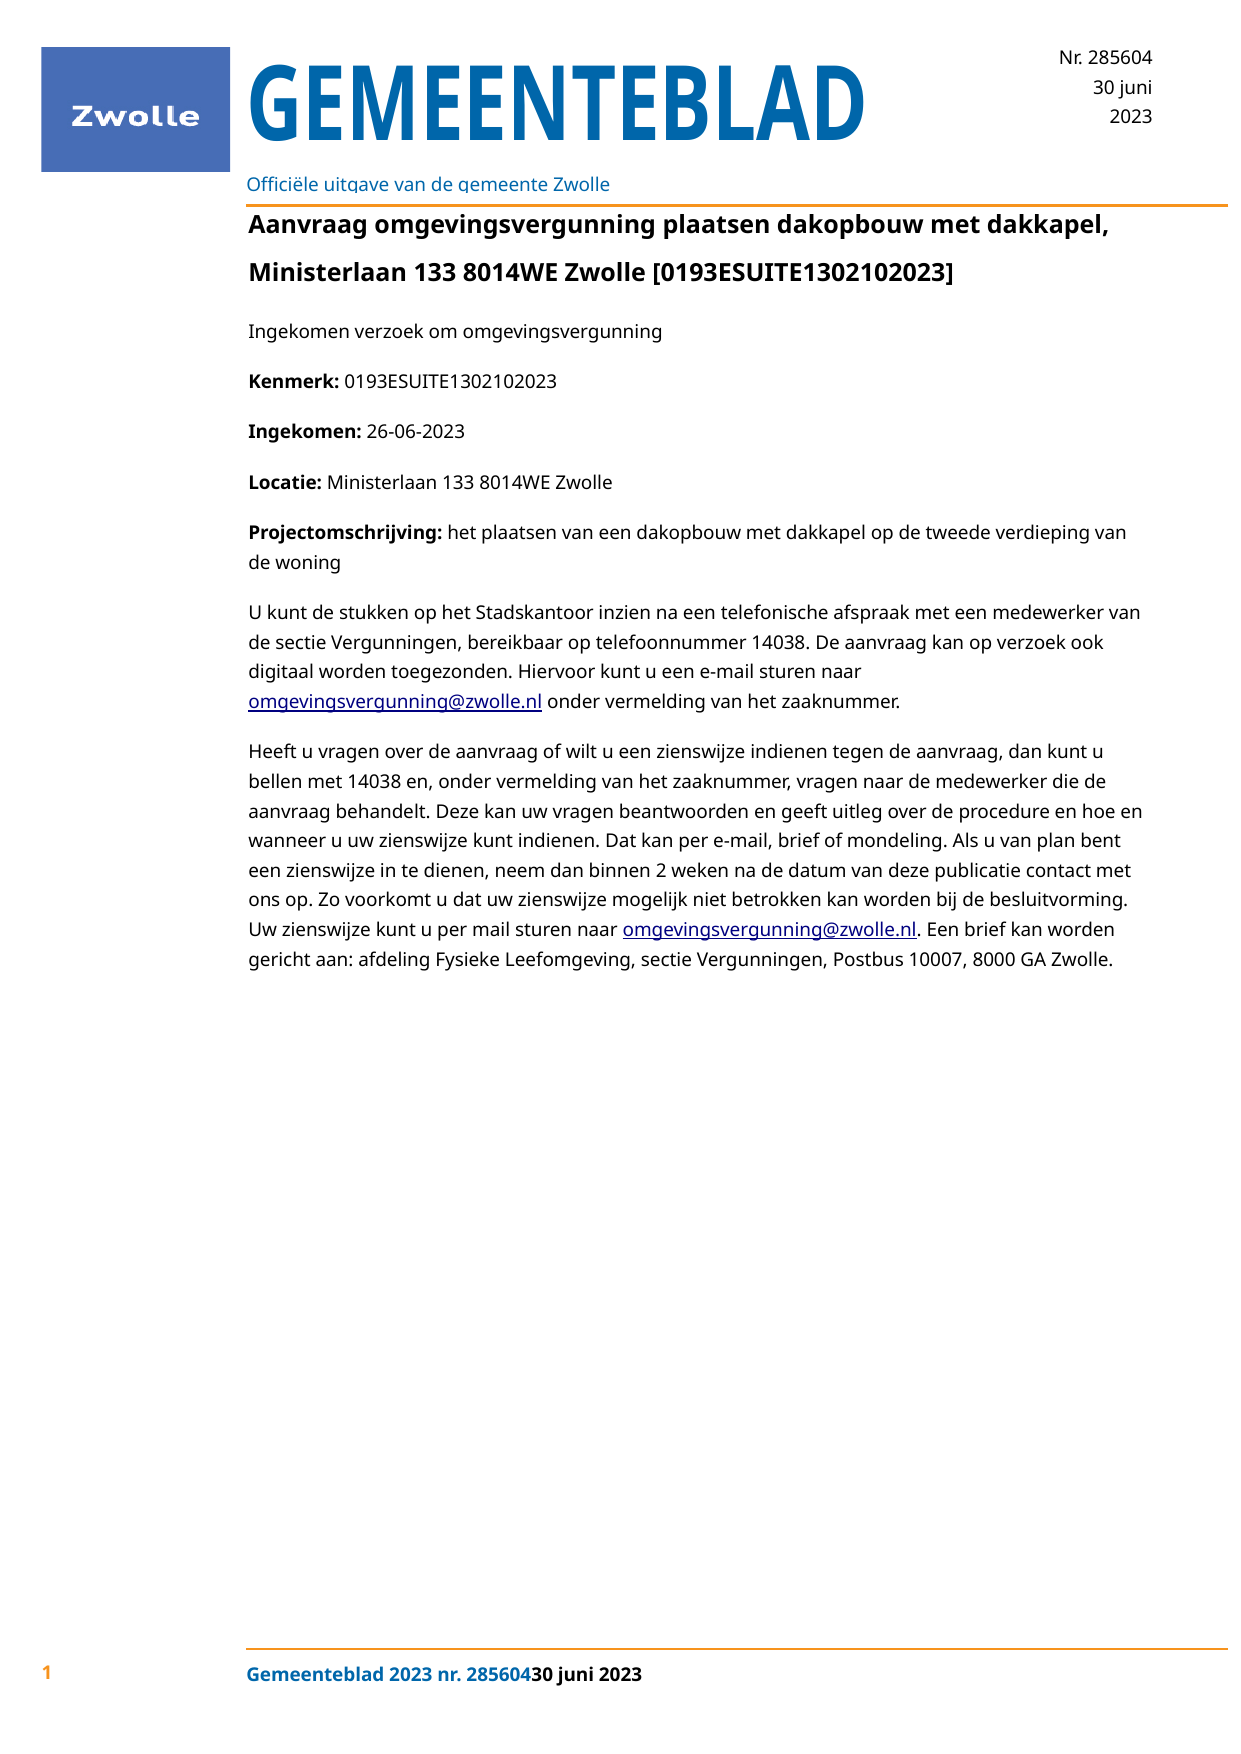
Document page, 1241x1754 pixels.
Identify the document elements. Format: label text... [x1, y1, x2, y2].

text U kunt de stukken op het Stadskantoor inzien na een telefonische afspraak met een medewerker van de sectie Vergunningen, bereikbaar op telefoonnummer 14038. De aanvraag kan op verzoek ook digitaal worden toegezonden. Hiervoor kunt u een e-mail sturen naar omgevingsvergunning@zwolle.nl onder vermelding van het zaaknummer. [248, 599, 1152, 714]
text Ingekomen verzoek om omgevingsvergunning [248, 318, 1152, 344]
text Aanvraag omgevingsvergunning plaatsen dakopbouw met dakkapel, Ministerlaan 133 8014WE Zwolle [0193ESUITE1302102023] [248, 207, 1152, 288]
text Projectomschrijving: het plaatsen van een dakopbouw met dakkapel op de tweede verdieping van de woning [248, 519, 1152, 575]
text Heeft u vragen over de aanvraag of wilt u een zienswijze indienen tegen de aanvraag, dan kunt u bellen met 14038 en, onder vermelding van het zaaknummer, vragen naar de medewerker die de aanvraag behandelt. Deze kan uw vragen beantwoorden en geeft uitleg over de procedure en hoe en wanneer u uw zienswijze kunt indienen. Dat kan per e-mail, brief of mondeling. Als u van plan bent een zienswijze in te dienen, neem dan binnen 2 weken na de datum van deze publicatie contact met ons op. Zo voorkomt u dat uw zienswijze mogelijk niet betrokken kan worden bij de besluitvorming. Uw zienswijze kunt u per mail sturen naar omgevingsvergunning@zwolle.nl. Een brief kan worden gericht aan: afdeling Fysieke Leefomgeving, sectie Vergunningen, Postbus 10007, 8000 GA Zwolle. [248, 739, 1152, 972]
text Ingekomen: 26-06-2023 [248, 419, 1152, 444]
picture [41, 47, 231, 172]
text Locatie: Ministerlaan 133 8014WE Zwolle [248, 469, 1152, 495]
text Kenmerk: 0193ESUITE1302102023 [248, 368, 1152, 394]
